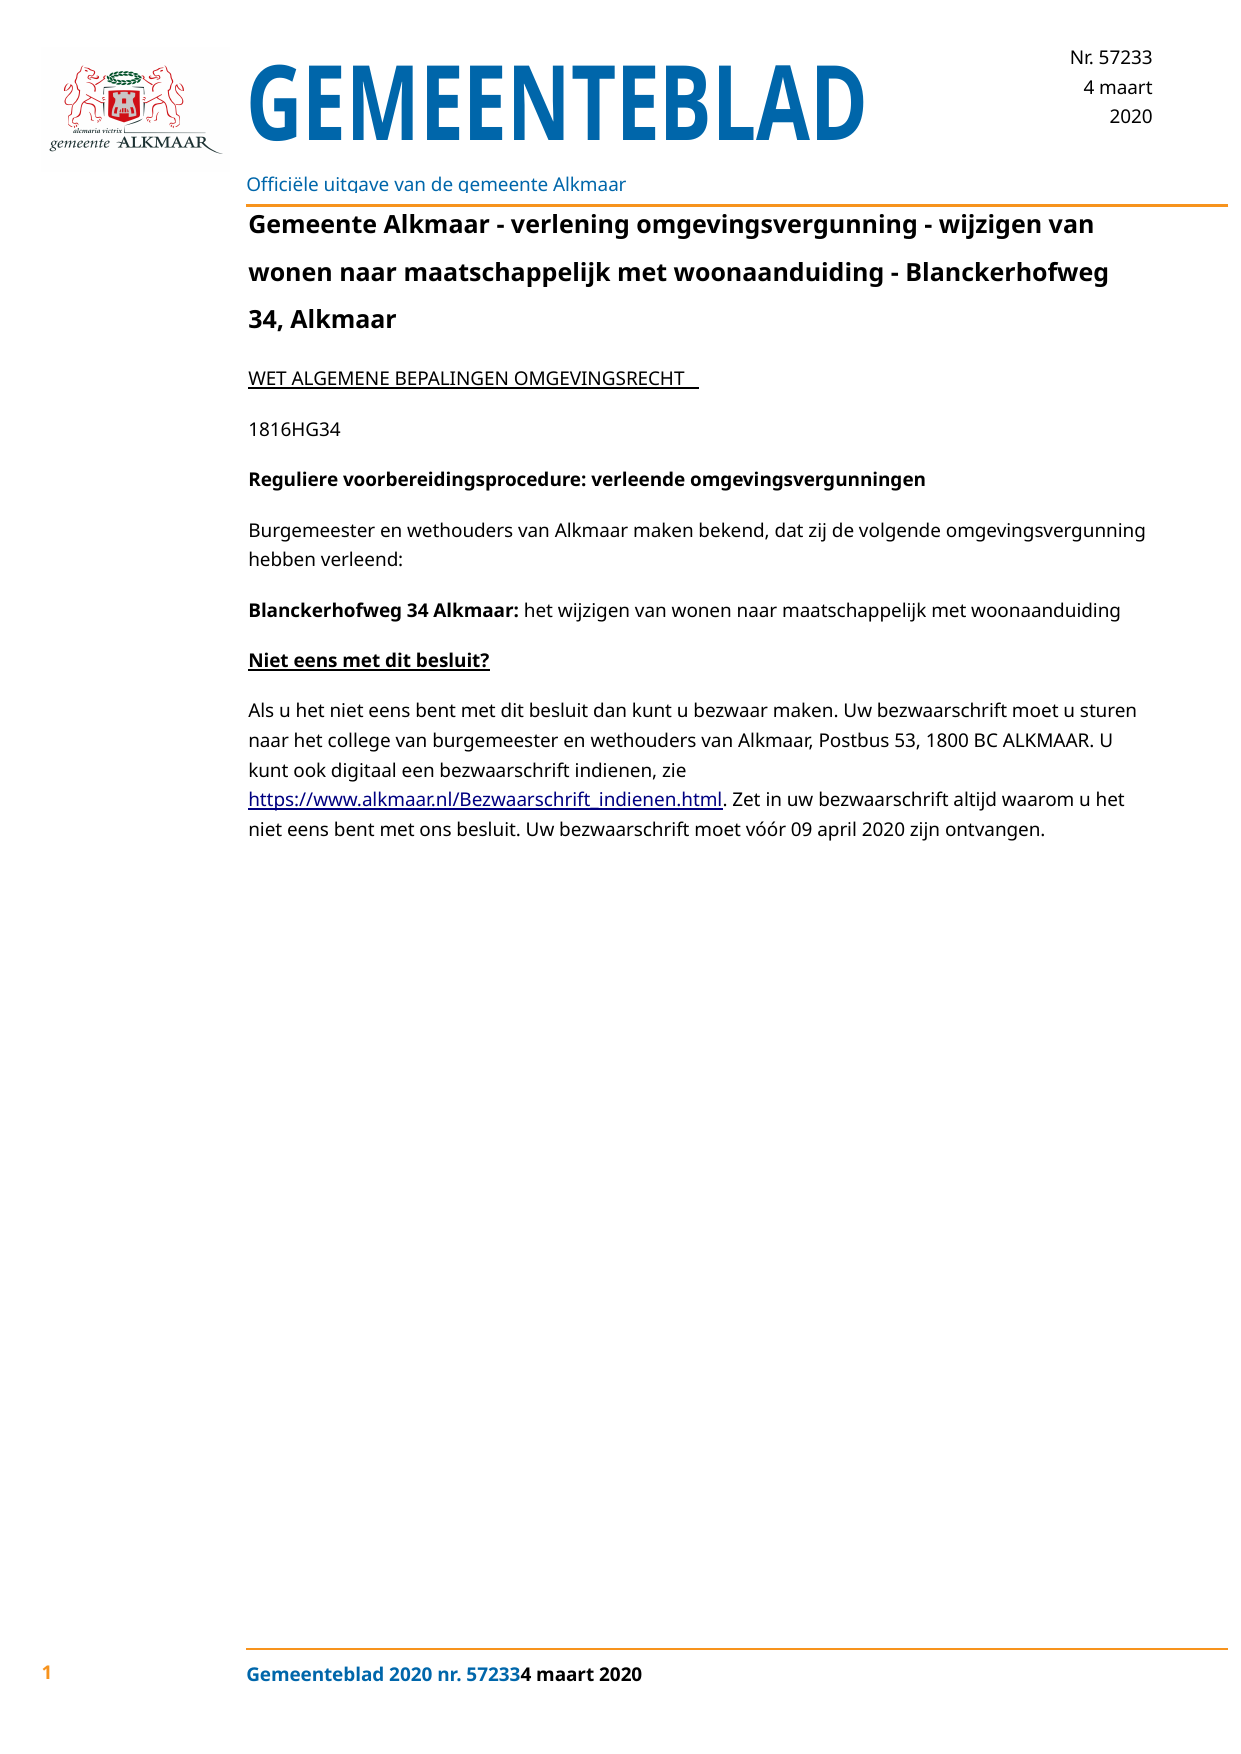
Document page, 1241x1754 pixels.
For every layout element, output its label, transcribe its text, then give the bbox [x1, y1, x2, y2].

text WET ALGEMENE BEPALINGEN OMGEVINGSRECHT [248, 366, 1152, 391]
text Als u het niet eens bent met dit besluit dan kunt u bezwaar maken. Uw bezwaarschrift moet u sturen naar het college van burgemeester en wethouders van Alkmaar, Postbus 53, 1800 BC ALKMAAR. U kunt ook digitaal een bezwaarschrift indienen, zie https://www.alkmaar.nl/Bezwaarschrift_indienen.html. Zet in uw bezwaarschrift altijd waarom u het niet eens bent met ons besluit. Uw bezwaarschrift moet vóór 09 april 2020 zijn ontvangen. [248, 698, 1152, 842]
text Niet eens met dit besluit? [248, 647, 1152, 673]
picture [41, 47, 231, 172]
text Gemeente Alkmaar - verlening omgevingsvergunning - wijzigen van wonen naar maatschappelijk met woonaanduiding - Blanckerhofweg 34, Alkmaar [248, 207, 1152, 336]
text Reguliere voorbereidingsprocedure: verleende omgevingsvergunningen [248, 466, 1152, 492]
text Blanckerhofweg 34 Alkmaar: het wijzigen van wonen naar maatschappelijk met woonaanduiding [248, 597, 1152, 622]
text 1816HG34 [248, 416, 1152, 442]
text Burgemeester en wethouders van Alkmaar maken bekend, dat zij de volgende omgevingsvergunning hebben verleend: [248, 517, 1152, 572]
